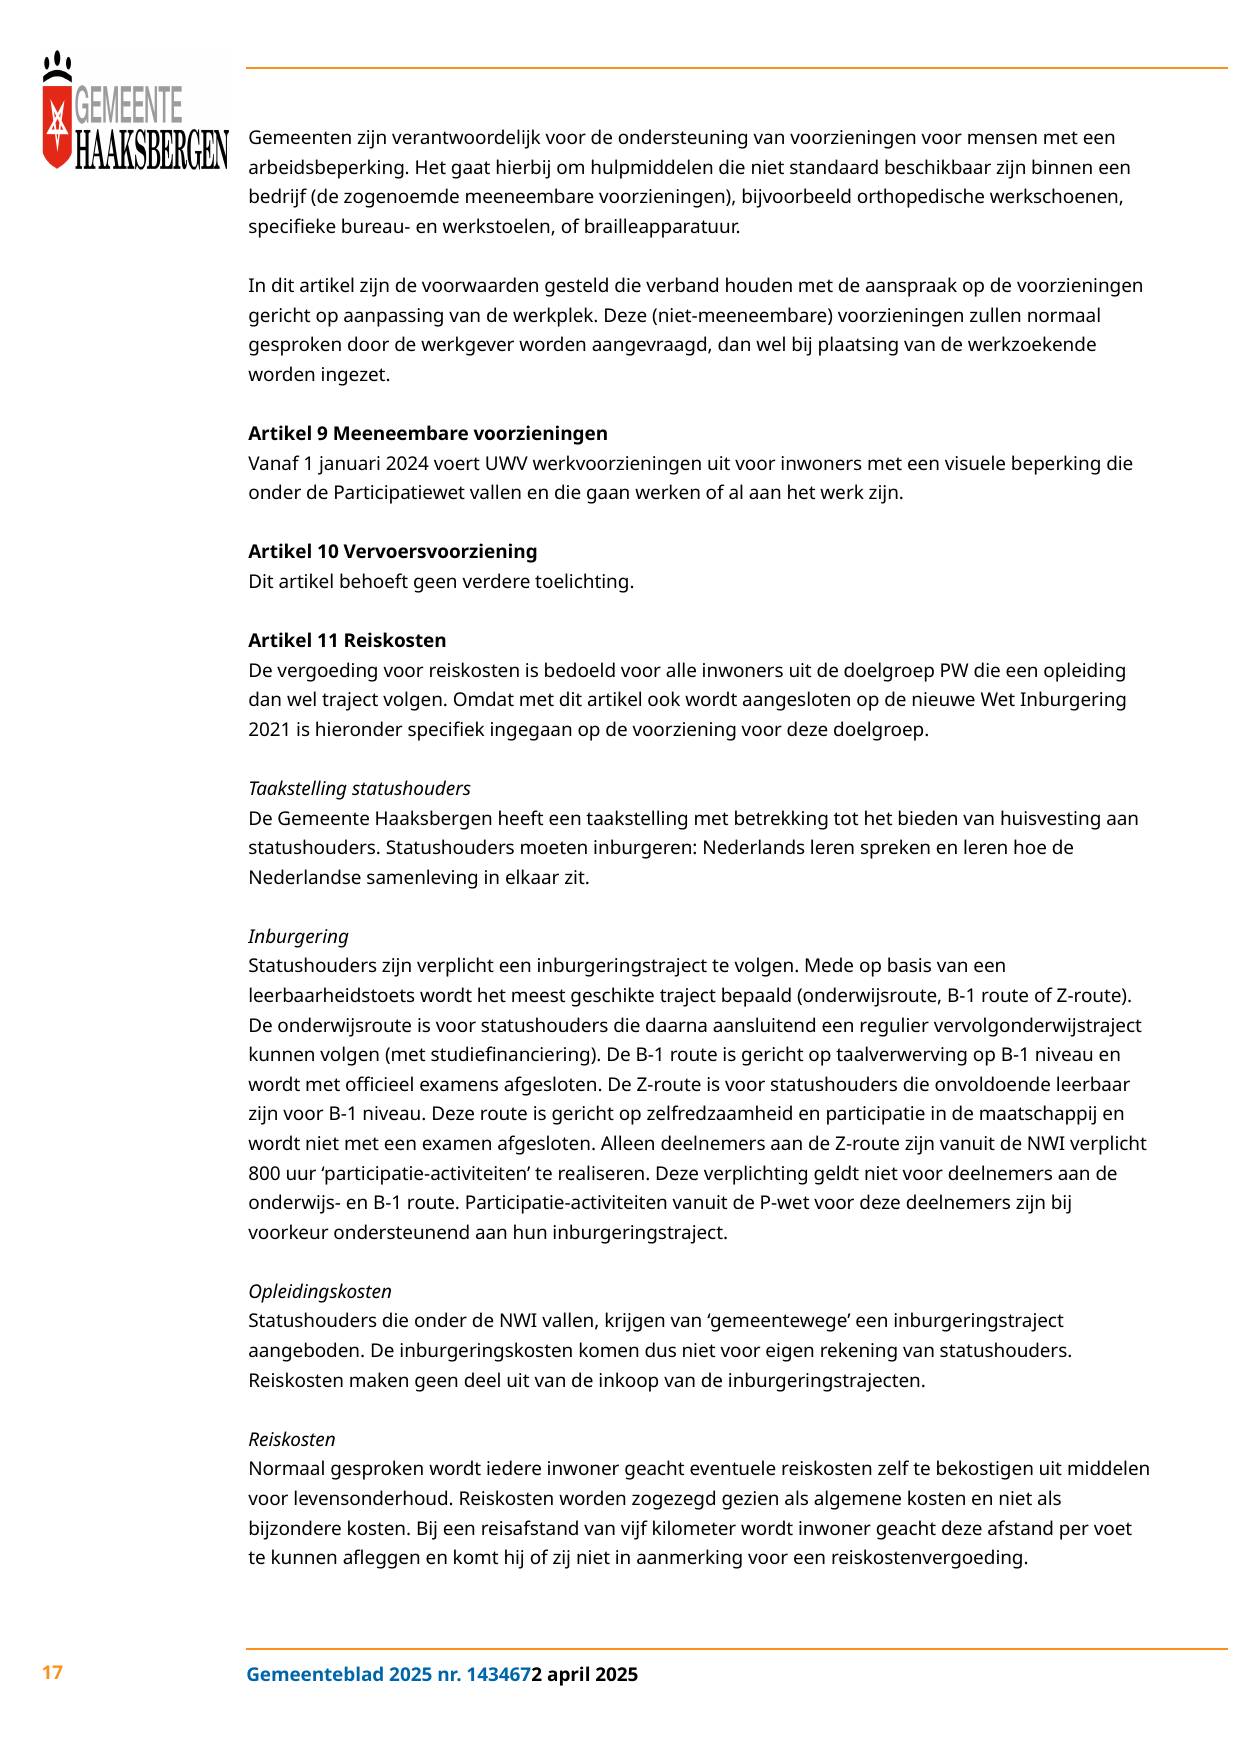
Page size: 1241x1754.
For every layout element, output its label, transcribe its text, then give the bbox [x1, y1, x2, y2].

text Inburgering [248, 923, 1152, 949]
text Statushouders die onder de NWI vallen, krijgen van ‘gemeentewege’ een inburgeringstraject aangeboden. De inburgeringskosten komen dus niet voor eigen rekening van statushouders. Reiskosten maken geen deel uit van de inkoop van de inburgeringstrajecten. [248, 1308, 1152, 1393]
text Vanaf 1 januari 2024 voert UWV werkvoorzieningen uit voor inwoners met een visuele beperking die onder de Participatiewet vallen en die gaan werken of al aan het werk zijn. [248, 450, 1152, 505]
text Reiskosten [248, 1426, 1152, 1452]
text Statushouders zijn verplicht een inburgeringstraject te volgen. Mede op basis van een leerbaarheidstoets wordt het meest geschikte traject bepaald (onderwijsroute, B-1 route of Z-route). De onderwijsroute is voor statushouders die daarna aansluitend een regulier vervolgonderwijstraject kunnen volgen (met studiefinanciering). De B-1 route is gericht op taalverwerving op B-1 niveau en wordt met officieel examens afgesloten. De Z-route is voor statushouders die onvoldoende leerbaar zijn voor B-1 niveau. Deze route is gericht op zelfredzaamheid en participatie in de maatschappij en wordt niet met een examen afgesloten. Alleen deelnemers aan de Z-route zijn vanuit de NWI verplicht 800 uur ‘participatie-activiteiten’ te realiseren. Deze verplichting geldt niet voor deelnemers aan de onderwijs- en B-1 route. Participatie-activiteiten vanuit de P-wet voor deze deelnemers zijn bij voorkeur ondersteunend aan hun inburgeringstraject. [248, 953, 1152, 1245]
text Artikel 11 Reiskosten [248, 627, 1152, 653]
text Dit artikel behoeft geen verdere toelichting. [248, 568, 1152, 594]
text De vergoeding voor reiskosten is bedoeld voor alle inwoners uit de doelgroep PW die een opleiding dan wel traject volgen. Omdat met dit artikel ook wordt aangesloten op de nieuwe Wet Inburgering 2021 is hieronder specifiek ingegaan op de voorziening voor deze doelgroep. [248, 657, 1152, 742]
text Gemeenten zijn verantwoordelijk voor de ondersteuning van voorzieningen voor mensen met een arbeidsbeperking. Het gaat hierbij om hulpmiddelen die niet standaard beschikbaar zijn binnen een bedrijf (de zogenoemde meeneembare voorzieningen), bijvoorbeeld orthopedische werkschoenen, specifieke bureau- en werkstoelen, of brailleapparatuur. [248, 124, 1152, 239]
text Opleidingskosten [248, 1278, 1152, 1304]
text In dit artikel zijn de voorwaarden gesteld die verband houden met de aanspraak op de voorzieningen gericht op aanpassing van de werkplek. Deze (niet-meeneembare) voorzieningen zullen normaal gesproken door de werkgever worden aangevraagd, dan wel bij plaatsing van de werkzoekende worden ingezet. [248, 272, 1152, 387]
text Taakstelling statushouders [248, 775, 1152, 801]
text Artikel 10 Vervoersvoorziening [248, 538, 1152, 564]
text Artikel 9 Meeneembare voorzieningen [248, 420, 1152, 446]
text Normaal gesproken wordt iedere inwoner geacht eventuele reiskosten zelf te bekostigen uit middelen voor levensonderhoud. Reiskosten worden zogezegd gezien als algemene kosten en niet als bijzondere kosten. Bij een reisafstand van vijf kilometer wordt inwoner geacht deze afstand per voet te kunnen afleggen en komt hij of zij niet in aanmerking voor een reiskostenvergoeding. [248, 1456, 1152, 1570]
picture [41, 47, 231, 172]
text De Gemeente Haaksbergen heeft een taakstelling met betrekking tot het bieden van huisvesting aan statushouders. Statushouders moeten inburgeren: Nederlands leren spreken en leren hoe de Nederlandse samenleving in elkaar zit. [248, 805, 1152, 890]
